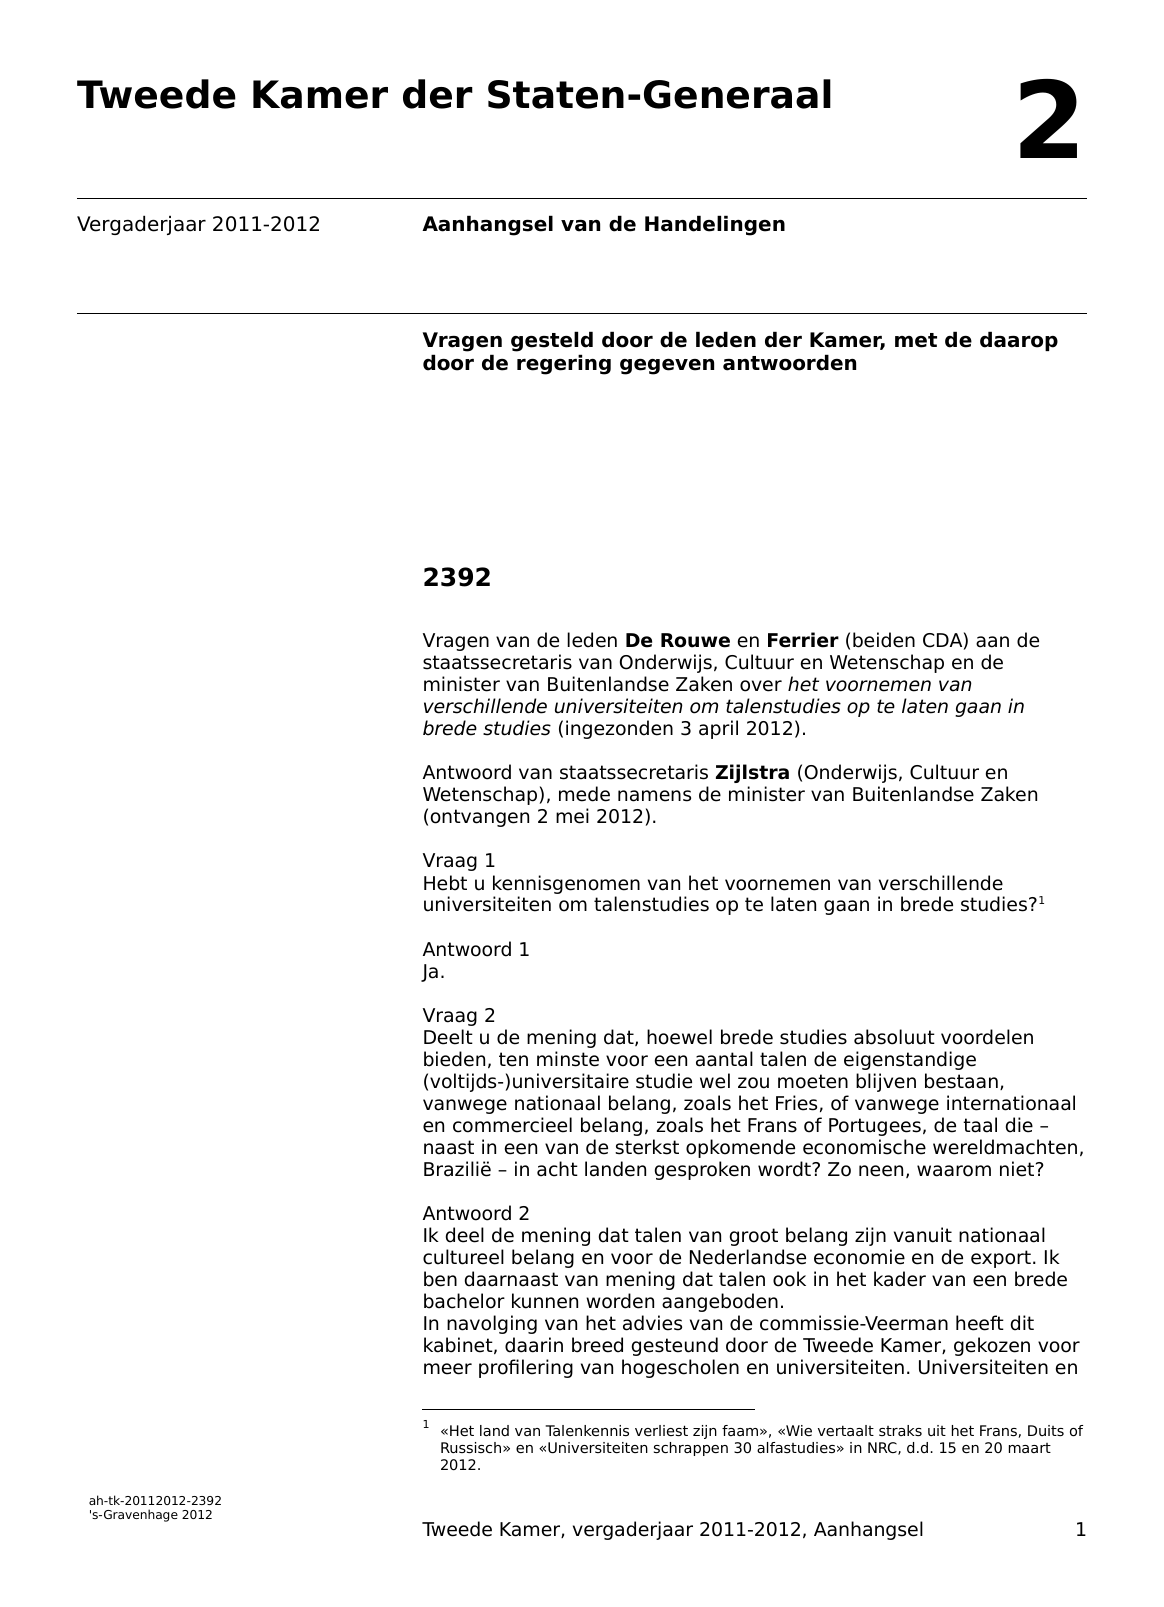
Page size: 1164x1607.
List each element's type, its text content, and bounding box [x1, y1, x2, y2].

text Vraag 2 [422, 1005, 1087, 1027]
text Hebt u kennisgenomen van het voornemen van verschillende universiteiten om talenstudies op te laten gaan in brede studies? [422, 872, 1087, 916]
text 's-Gravenhage 2012 [88, 1508, 323, 1522]
text ah-tk-20112012-2392 [88, 1494, 323, 1508]
text Ja. [422, 961, 1087, 982]
text Deelt u de mening dat, hoewel brede studies absoluut voordelen bieden, ten minste voor een aantal talen de eigenstandige (voltijds-)universitaire studie wel zou moeten blijven bestaan, vanwege nationaal belang, zoals het Fries, of vanwege internationaal en commercieel belang, zoals het Frans of Portugees, de taal die – naast in een van de sterkst opkomende economische wereldmachten, Brazilië – in acht landen gesproken wordt? Zo neen, waarom niet? [422, 1027, 1087, 1181]
text Ik deel de mening dat talen van groot belang zijn vanuit nationaal cultureel belang en voor de Nederlandse economie en de export. Ik ben daarnaast van mening dat talen ook in het kader van een brede bachelor kunnen worden aangeboden. [422, 1225, 1087, 1313]
text In navolging van het advies van de commissie-Veerman heeft dit kabinet, daarin breed gesteund door de Tweede Kamer, gekozen voor meer profilering van hogescholen en universiteiten. Universiteiten en [422, 1313, 1087, 1378]
table_header 2 [886, 59, 1087, 198]
text Vraag 1 [422, 850, 1087, 872]
table_cell [77, 314, 422, 375]
text Antwoord 2 [422, 1203, 1087, 1225]
table_cell Aanhangsel van de Handelingen [422, 199, 1087, 313]
table_header Tweede Kamer der Staten-Generaal [77, 59, 886, 198]
table_cell Vragen gesteld door de leden der Kamer, met de daarop door de regering gegeven antwoorden [422, 314, 1087, 375]
text «Het land van Talenkennis verliest zijn faam», «Wie vertaalt straks uit het Frans, Duits of Russisch» en «Universiteiten schrappen 30 alfastudies» in NRC, d.d. 15 en 20 maart 2012. [422, 1418, 1087, 1474]
table_cell Vergaderjaar 2011-2012 [77, 199, 422, 313]
text Vragen van de leden De Rouwe en Ferrier (beiden CDA) aan de staatssecretaris van Onderwijs, Cultuur en Wetenschap en de minister van Buitenlandse Zaken over het voornemen van verschillende universiteiten om talenstudies op te laten gaan in brede studies (ingezonden 3 april 2012). [422, 630, 1087, 740]
text 2392 [422, 563, 1087, 592]
text Antwoord van staatssecretaris Zijlstra (Onderwijs, Cultuur en Wetenschap), mede namens de minister van Buitenlandse Zaken (ontvangen 2 mei 2012). [422, 762, 1087, 828]
text Antwoord 1 [422, 938, 1087, 961]
